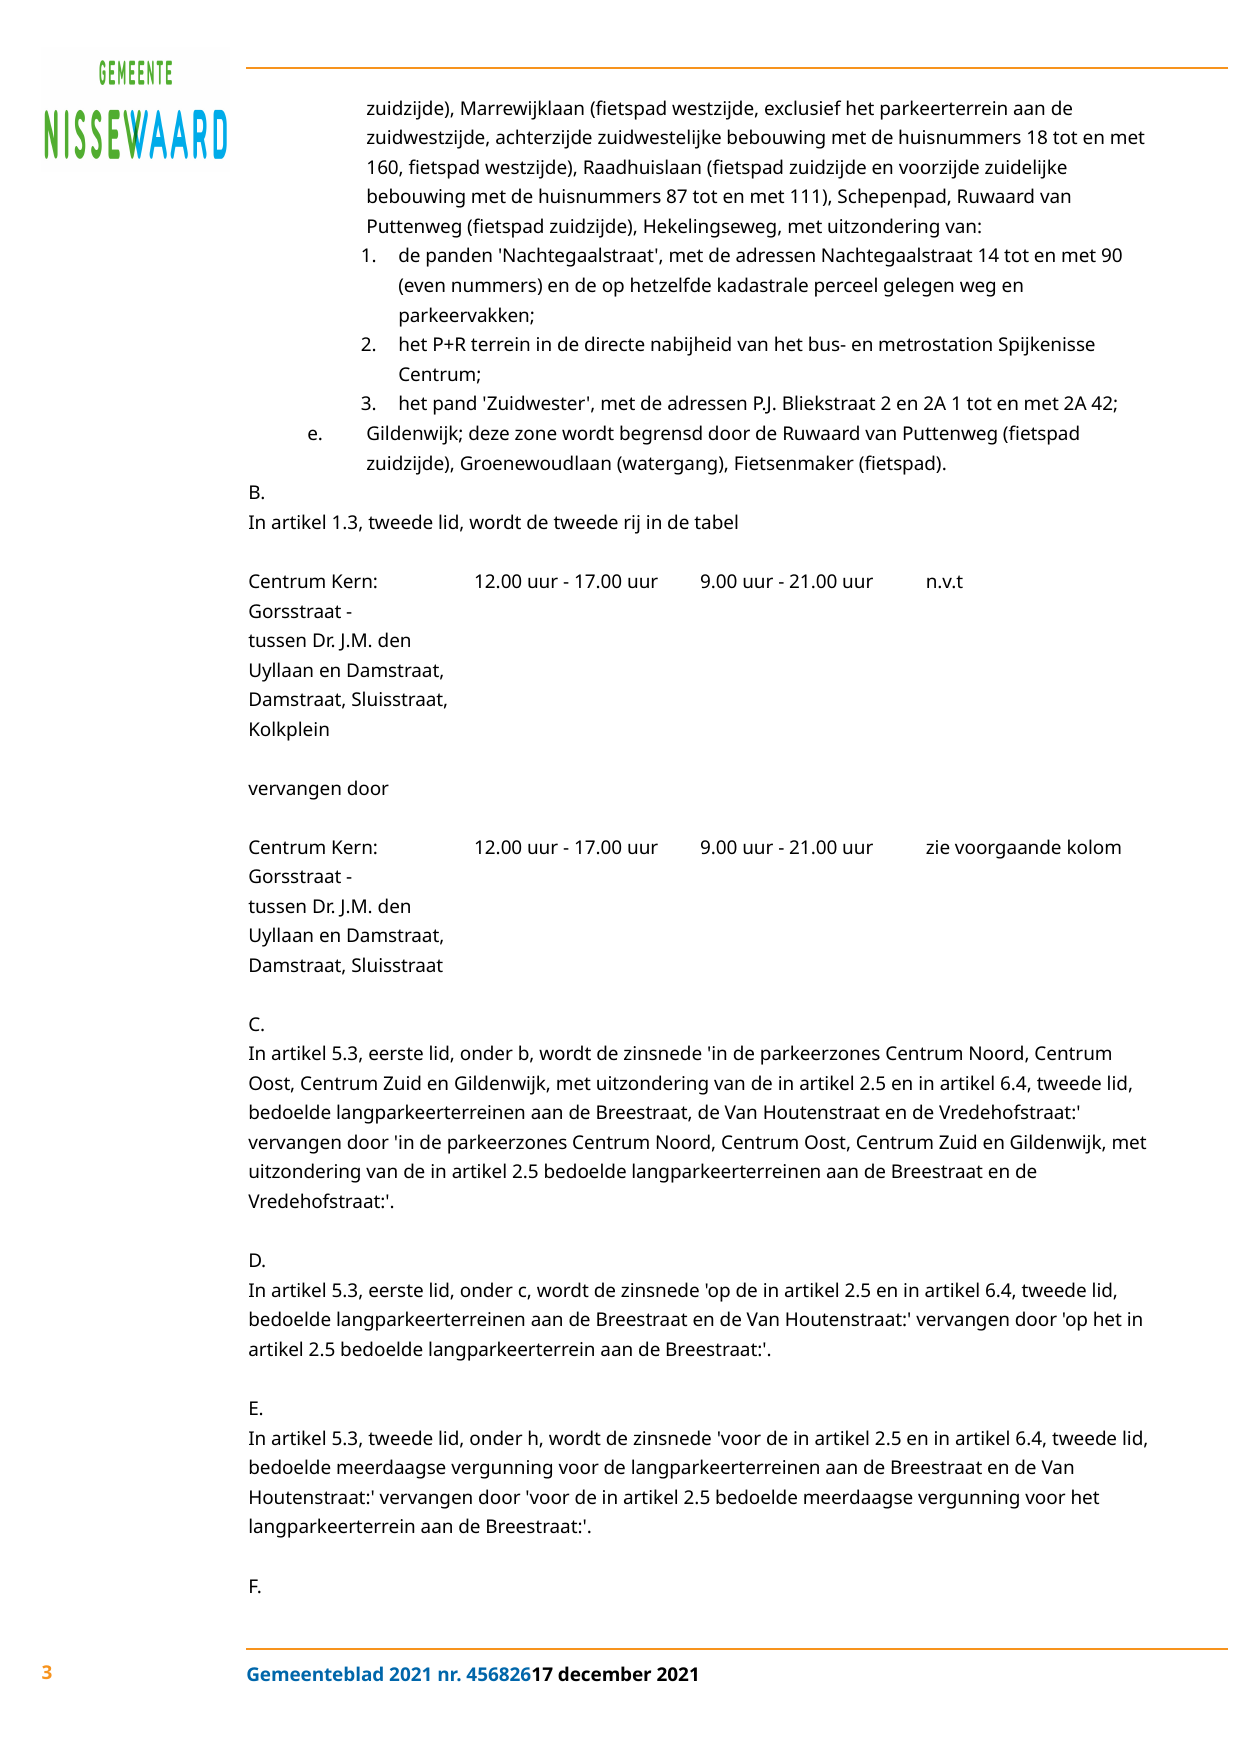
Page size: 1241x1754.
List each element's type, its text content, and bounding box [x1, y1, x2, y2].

text F. [248, 1573, 1152, 1599]
list het P+R terrein in de directe nabijheid van het bus- en metrostation Spijkenisse Centrum; [361, 331, 1152, 387]
text In artikel 5.3, eerste lid, onder c, wordt de zinsnede 'op de in artikel 2.5 en in artikel 6.4, tweede lid, bedoelde langparkeerterreinen aan de Breestraat en de Van Houtenstraat:' vervangen door 'op het in artikel 2.5 bedoelde langparkeerterrein aan de Breestraat:'. [248, 1277, 1152, 1362]
text B. [248, 479, 1152, 505]
list de panden 'Nachtegaalstraat', met de adressen Nachtegaalstraat 14 tot en met 90 (even nummers) en de op hetzelfde kadastrale perceel gelegen weg en parkeervakken; [361, 243, 1152, 328]
list zuidzijde), Marrewijklaan (fietspad westzijde, exclusief het parkeerterrein aan de zuidwestzijde, achterzijde zuidwestelijke bebouwing met de huisnummers 18 tot en met 160, fietspad westzijde), Raadhuislaan (fietspad zuidzijde en voorzijde zuidelijke bebouwing met de huisnummers 87 tot en met 111), Schepenpad, Ruwaard van Puttenweg (fietspad zuidzijde), Hekelingseweg, met uitzondering van: [307, 95, 1152, 239]
text C. [248, 1011, 1152, 1037]
picture [41, 47, 231, 172]
table_header 12.00 uur - 17.00 uur [474, 568, 700, 742]
table_header 12.00 uur - 17.00 uur [474, 834, 700, 978]
text vervangen door [248, 775, 1152, 800]
list Gildenwijk; deze zone wordt begrensd door de Ruwaard van Puttenweg (fietspad zuidzijde), Groenewoudlaan (watergang), Fietsenmaker (fietspad). [307, 420, 1152, 476]
text In artikel 5.3, eerste lid, onder b, wordt de zinsnede 'in de parkeerzones Centrum Noord, Centrum Oost, Centrum Zuid en Gildenwijk, met uitzondering van de in artikel 2.5 en in artikel 6.4, tweede lid, bedoelde langparkeerterreinen aan de Breestraat, de Van Houtenstraat en de Vredehofstraat:' vervangen door 'in de parkeerzones Centrum Noord, Centrum Oost, Centrum Zuid en Gildenwijk, met uitzondering van de in artikel 2.5 bedoelde langparkeerterreinen aan de Breestraat en de Vredehofstraat:'. [248, 1040, 1152, 1214]
table_header 9.00 uur - 21.00 uur [700, 834, 926, 978]
table_header 9.00 uur - 21.00 uur [700, 568, 926, 742]
list het pand 'Zuidwester', met de adressen P.J. Bliekstraat 2 en 2A 1 tot en met 2A 42; [361, 391, 1152, 416]
text In artikel 1.3, tweede lid, wordt de tweede rij in de tabel [248, 509, 1152, 535]
table_header n.v.t [926, 568, 1152, 742]
text In artikel 5.3, tweede lid, onder h, wordt de zinsnede 'voor de in artikel 2.5 en in artikel 6.4, tweede lid, bedoelde meerdaagse vergunning voor de langparkeerterreinen aan de Breestraat en de Van Houtenstraat:' vervangen door 'voor de in artikel 2.5 bedoelde meerdaagse vergunning voor het langparkeerterrein aan de Breestraat:'. [248, 1425, 1152, 1539]
table_header Centrum Kern: Gorsstraat - tussen Dr. J.M. den Uyllaan en Damstraat, Damstraat, Sluisstraat, Kolkplein [248, 568, 474, 742]
text E. [248, 1395, 1152, 1421]
text D. [248, 1247, 1152, 1273]
table_header zie voorgaande kolom [926, 834, 1152, 978]
table_header Centrum Kern: Gorsstraat - tussen Dr. J.M. den Uyllaan en Damstraat, Damstraat, Sluisstraat [248, 834, 474, 978]
